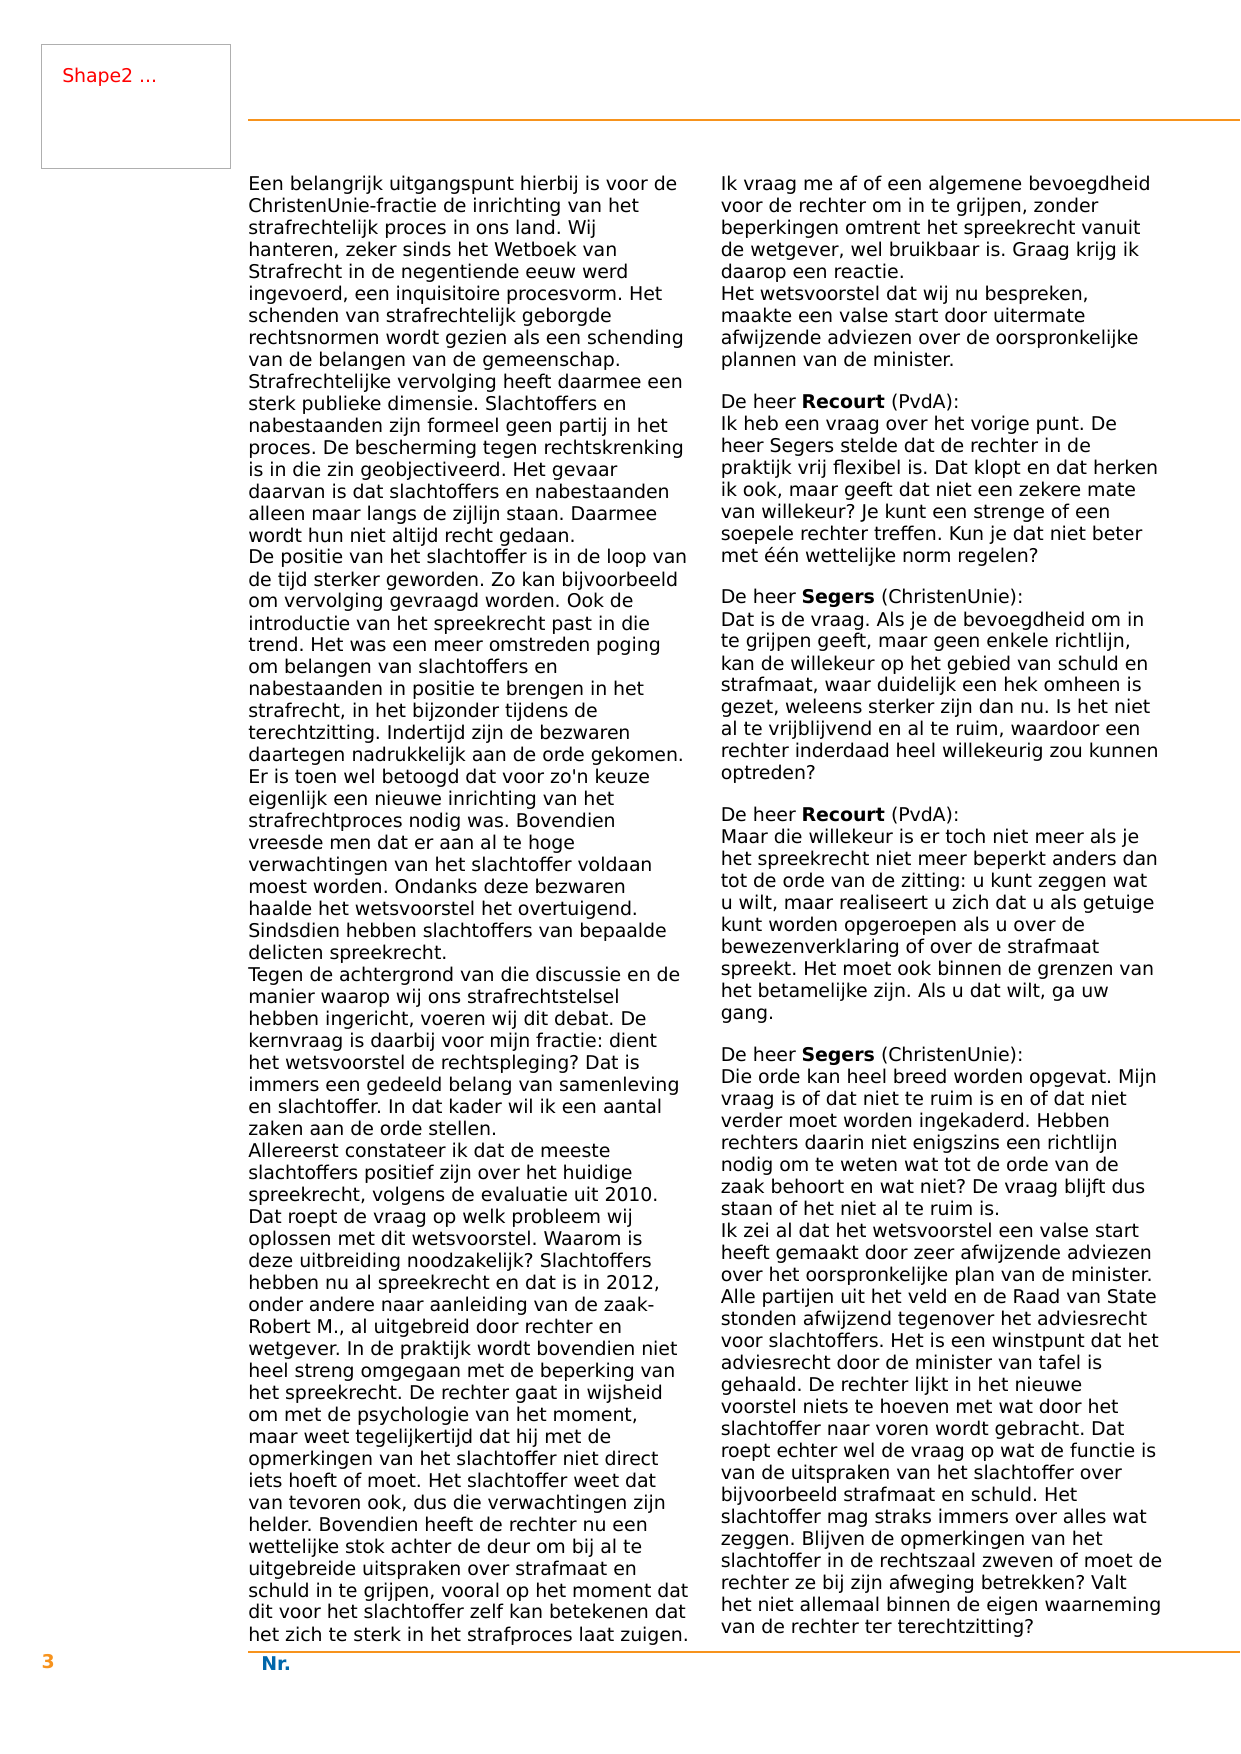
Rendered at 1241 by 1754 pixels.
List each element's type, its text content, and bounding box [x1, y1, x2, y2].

text Die orde kan heel breed worden opgevat. Mijn vraag is of dat niet te ruim is en of dat niet verder moet worden ingekaderd. Hebben rechters daarin niet enigszins een richtlijn nodig om te weten wat tot de orde van de zaak behoort en wat niet? De vraag blijft dus staan of het niet al te ruim is. [721, 1066, 1163, 1220]
text Een belangrijk uitgangspunt hierbij is voor de ChristenUnie-fractie de inrichting van het strafrechtelijk proces in ons land. Wij hanteren, zeker sinds het Wetboek van Strafrecht in de negentiende eeuw werd ingevoerd, een inquisitoire procesvorm. Het schenden van strafrechtelijk geborgde rechtsnormen wordt gezien als een schending van de belangen van de gemeenschap. Strafrechtelijke vervolging heeft daarmee een sterk publieke dimensie. Slachtoffers en nabestaanden zijn formeel geen partij in het proces. De bescherming tegen rechtskrenking is in die zin geobjectiveerd. Het gevaar daarvan is dat slachtoffers en nabestaanden alleen maar langs de zijlijn staan. Daarmee wordt hun niet altijd recht gedaan. [248, 173, 691, 546]
text Dat is de vraag. Als je de bevoegdheid om in te grijpen geeft, maar geen enkele richtlijn, kan de willekeur op het gebied van schuld en strafmaat, waar duidelijk een hek omheen is gezet, weleens sterker zijn dan nu. Is het niet al te vrijblijvend en al te ruim, waardoor een rechter inderdaad heel willekeurig zou kunnen optreden? [721, 608, 1163, 784]
text De heer Segers (ChristenUnie): [721, 586, 1163, 608]
text Het wetsvoorstel dat wij nu bespreken, maakte een valse start door uitermate afwijzende adviezen over de oorspronkelijke plannen van de minister. [721, 283, 1163, 371]
text Ik vraag me af of een algemene bevoegdheid voor de rechter om in te grijpen, zonder beperkingen omtrent het spreekrecht vanuit de wetgever, wel bruikbaar is. Graag krijg ik daarop een reactie. [721, 173, 1163, 283]
text De positie van het slachtoffer is in de loop van de tijd sterker geworden. Zo kan bijvoorbeeld om vervolging gevraagd worden. Ook de introductie van het spreekrecht past in die trend. Het was een meer omstreden poging om belangen van slachtoffers en nabestaanden in positie te brengen in het strafrecht, in het bijzonder tijdens de terechtzitting. Indertijd zijn de bezwaren daartegen nadrukkelijk aan de orde gekomen. Er is toen wel betoogd dat voor zo'n keuze eigenlijk een nieuwe inrichting van het strafrechtproces nodig was. Bovendien vreesde men dat er aan al te hoge verwachtingen van het slachtoffer voldaan moest worden. Ondanks deze bezwaren haalde het wetsvoorstel het overtuigend. Sindsdien hebben slachtoffers van bepaalde delicten spreekrecht. [248, 546, 691, 964]
text De heer Recourt (PvdA): [721, 391, 1163, 413]
text Allereerst constateer ik dat de meeste slachtoffers positief zijn over het huidige spreekrecht, volgens de evaluatie uit 2010. Dat roept de vraag op welk probleem wij oplossen met dit wetsvoorstel. Waarom is deze uitbreiding noodzakelijk? Slachtoffers hebben nu al spreekrecht en dat is in 2012, onder andere naar aanleiding van de zaak-Robert M., al uitgebreid door rechter en wetgever. In de praktijk wordt bovendien niet heel streng omgegaan met de beperking van het spreekrecht. De rechter gaat in wijsheid om met de psychologie van het moment, maar weet tegelijkertijd dat hij met de opmerkingen van het slachtoffer niet direct iets hoeft of moet. Het slachtoffer weet dat van tevoren ook, dus die verwachtingen zijn helder. Bovendien heeft de rechter nu een wettelijke stok achter de deur om bij al te uitgebreide uitspraken over strafmaat en schuld in te grijpen, vooral op het moment dat dit voor het slachtoffer zelf kan betekenen dat het zich te sterk in het strafproces laat zuigen. [248, 1140, 691, 1645]
text Maar die willekeur is er toch niet meer als je het spreekrecht niet meer beperkt anders dan tot de orde van de zitting: u kunt zeggen wat u wilt, maar realiseert u zich dat u als getuige kunt worden opgeroepen als u over de bewezenverklaring of over de strafmaat spreekt. Het moet ook binnen de grenzen van het betamelijke zijn. Als u dat wilt, ga uw gang. [721, 826, 1163, 1024]
text De heer Segers (ChristenUnie): [721, 1044, 1163, 1066]
text Ik heb een vraag over het vorige punt. De heer Segers stelde dat de rechter in de praktijk vrij flexibel is. Dat klopt en dat herken ik ook, maar geeft dat niet een zekere mate van willekeur? Je kunt een strenge of een soepele rechter treffen. Kun je dat niet beter met één wettelijke norm regelen? [721, 413, 1163, 566]
text De heer Recourt (PvdA): [721, 804, 1163, 826]
text Tegen de achtergrond van die discussie en de manier waarop wij ons strafrechtstelsel hebben ingericht, voeren wij dit debat. De kernvraag is daarbij voor mijn fractie: dient het wetsvoorstel de rechtspleging? Dat is immers een gedeeld belang van samenleving en slachtoffer. In dat kader wil ik een aantal zaken aan de orde stellen. [248, 964, 691, 1140]
text Ik zei al dat het wetsvoorstel een valse start heeft gemaakt door zeer afwijzende adviezen over het oorspronkelijke plan van de minister. Alle partijen uit het veld en de Raad van State stonden afwijzend tegenover het adviesrecht voor slachtoffers. Het is een winstpunt dat het adviesrecht door de minister van tafel is gehaald. De rechter lijkt in het nieuwe voorstel niets te hoeven met wat door het slachtoffer naar voren wordt gebracht. Dat roept echter wel de vraag op wat de functie is van de uitspraken van het slachtoffer over bijvoorbeeld strafmaat en schuld. Het slachtoffer mag straks immers over alles wat zeggen. Blijven de opmerkingen van het slachtoffer in de rechtszaal zweven of moet de rechter ze bij zijn afweging betrekken? Valt het niet allemaal binnen de eigen waarneming van de rechter ter terechtzitting? [721, 1220, 1163, 1637]
